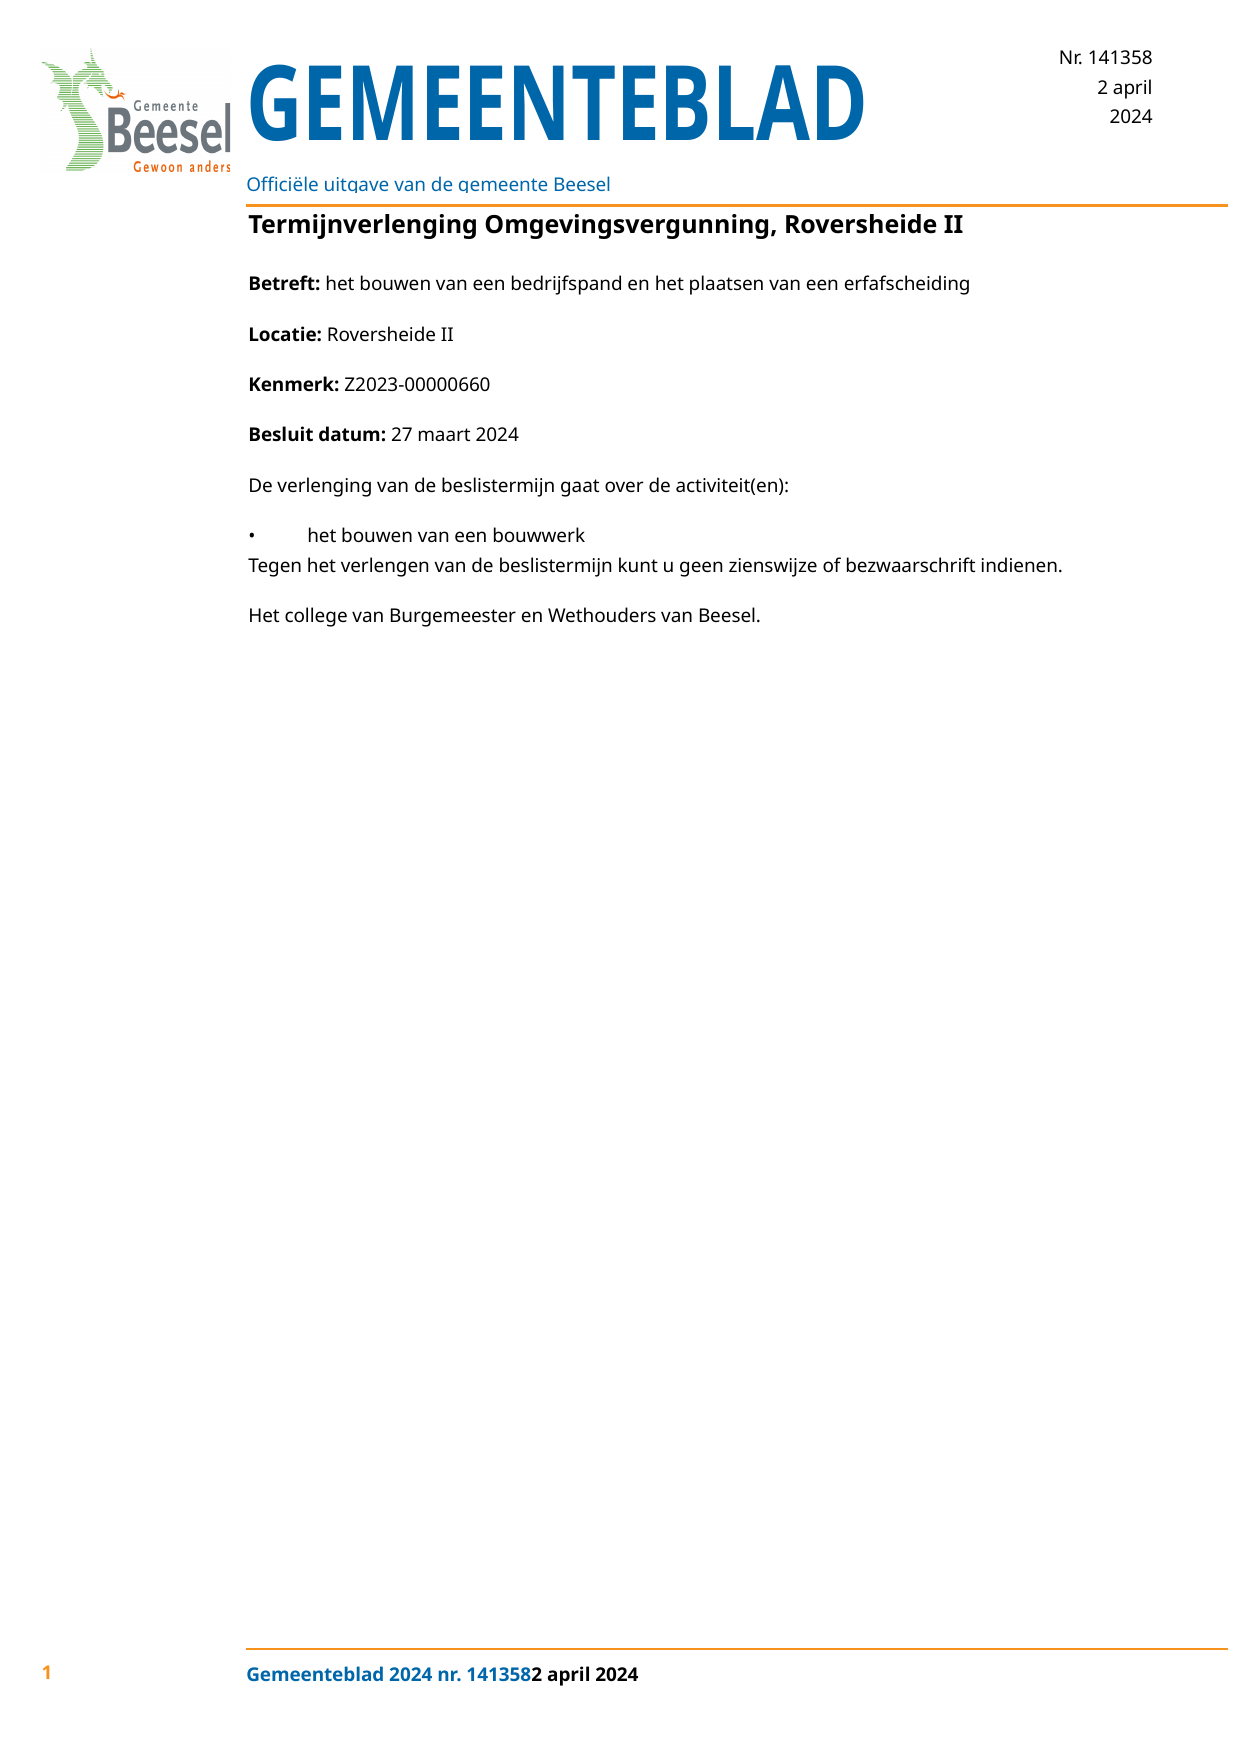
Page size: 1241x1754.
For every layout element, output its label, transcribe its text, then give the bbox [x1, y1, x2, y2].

picture [41, 47, 231, 172]
text De verlenging van de beslistermijn gaat over de activiteit(en): [248, 472, 1152, 498]
text Kenmerk: Z2023-00000660 [248, 371, 1152, 397]
text Tegen het verlengen van de beslistermijn kunt u geen zienswijze of bezwaarschrift indienen. [248, 552, 1152, 578]
list het bouwen van een bouwwerk [248, 522, 1152, 548]
text Locatie: Roversheide II [248, 321, 1152, 346]
text Termijnverlenging Omgevingsvergunning, Roversheide II [248, 207, 1152, 241]
text Betreft: het bouwen van een bedrijfspand en het plaatsen van een erfafscheiding [248, 270, 1152, 296]
text Het college van Burgemeester en Wethouders van Beesel. [248, 602, 1152, 628]
text Besluit datum: 27 maart 2024 [248, 422, 1152, 447]
